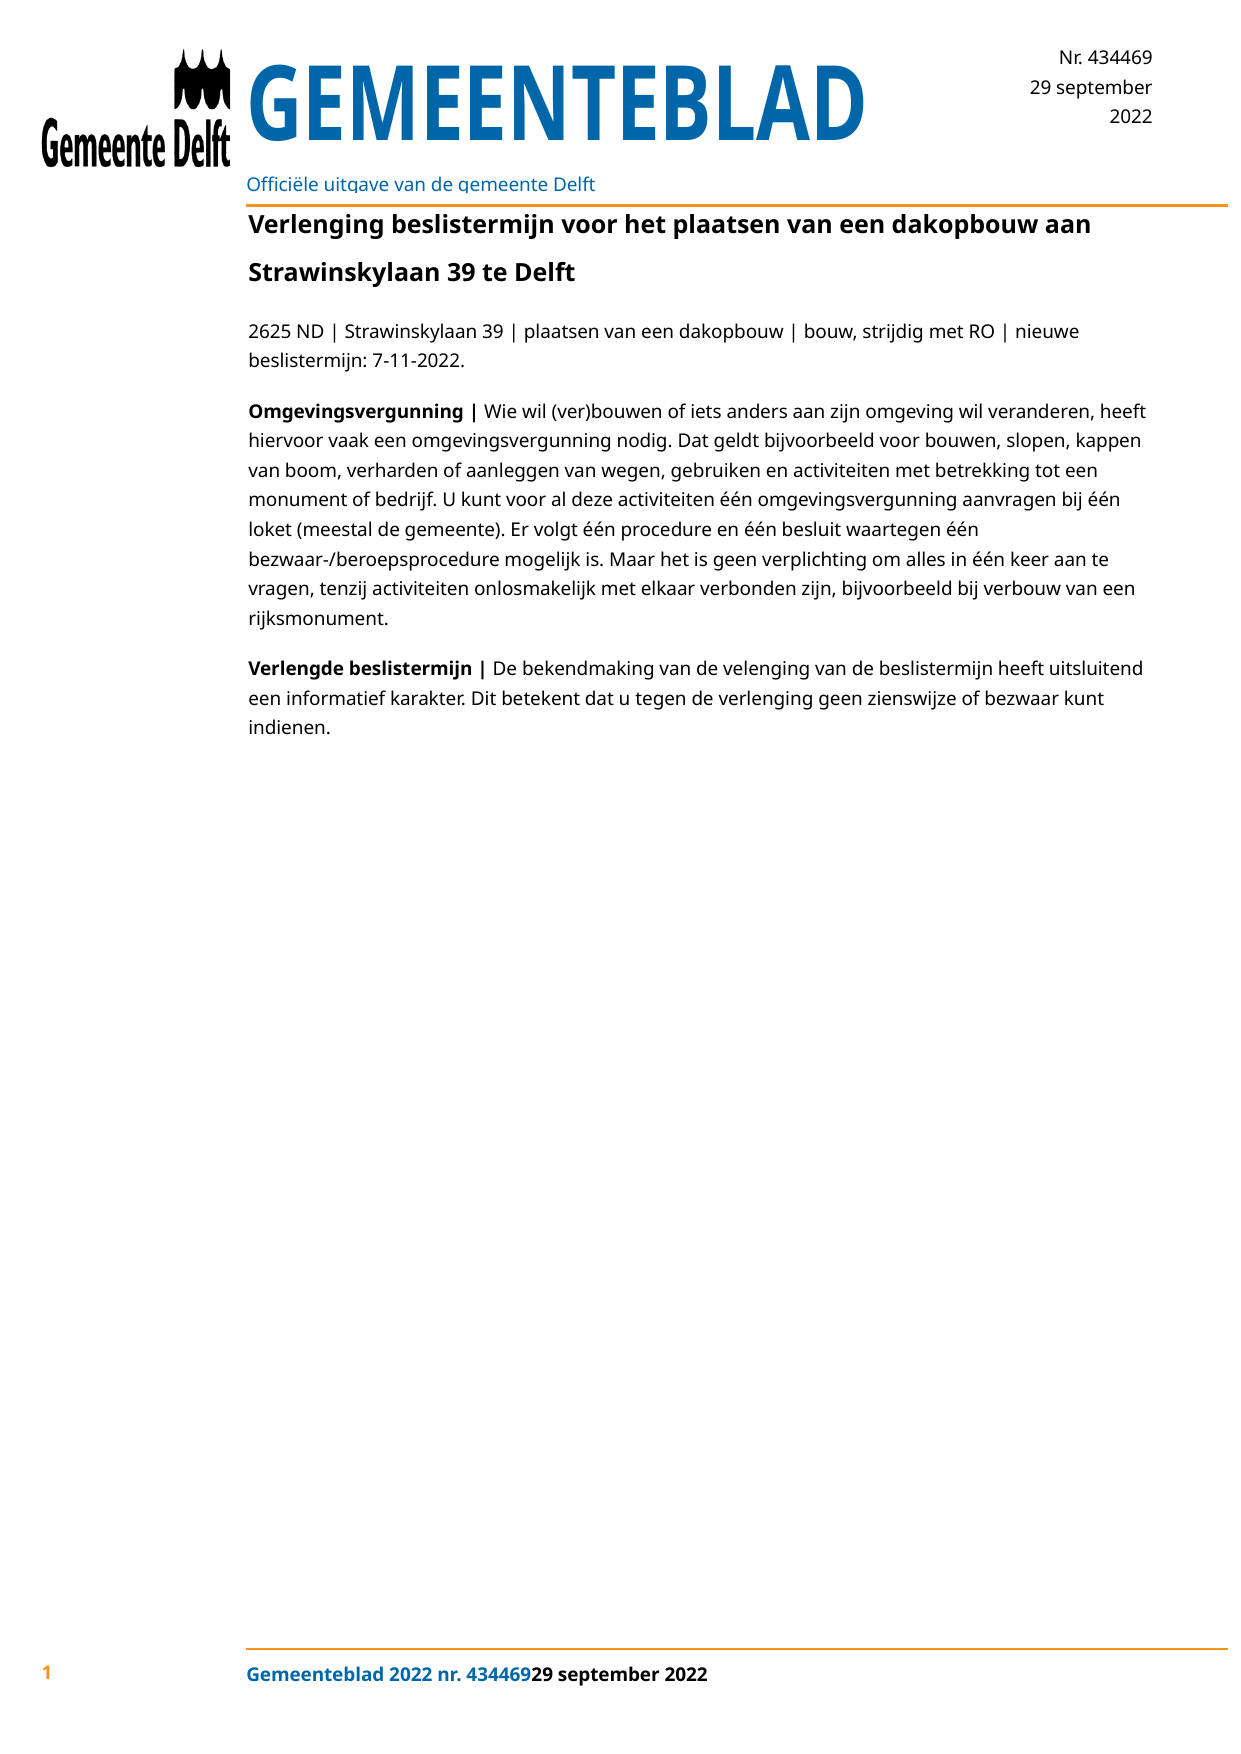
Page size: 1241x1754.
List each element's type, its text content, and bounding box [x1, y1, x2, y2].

text Omgevingsvergunning | Wie wil (ver)bouwen of iets anders aan zijn omgeving wil veranderen, heeft hiervoor vaak een omgevingsvergunning nodig. Dat geldt bijvoorbeeld voor bouwen, slopen, kappen van boom, verharden of aanleggen van wegen, gebruiken en activiteiten met betrekking tot een monument of bedrijf. U kunt voor al deze activiteiten één omgevingsvergunning aanvragen bij één loket (meestal de gemeente). Er volgt één procedure en één besluit waartegen één bezwaar-/beroepsprocedure mogelijk is. Maar het is geen verplichting om alles in één keer aan te vragen, tenzij activiteiten onlosmakelijk met elkaar verbonden zijn, bijvoorbeeld bij verbouw van een rijksmonument. [248, 398, 1152, 631]
text 2625 ND | Strawinskylaan 39 | plaatsen van een dakopbouw | bouw, strijdig met RO | nieuwe beslistermijn: 7-11-2022. [248, 318, 1152, 373]
text Verlenging beslistermijn voor het plaatsen van een dakopbouw aan Strawinskylaan 39 te Delft [248, 207, 1152, 288]
picture [41, 47, 231, 172]
text Verlengde beslistermijn | De bekendmaking van de velenging van de beslistermijn heeft uitsluitend een informatief karakter. Dit betekent dat u tegen de verlenging geen zienswijze of bezwaar kunt indienen. [248, 655, 1152, 740]
